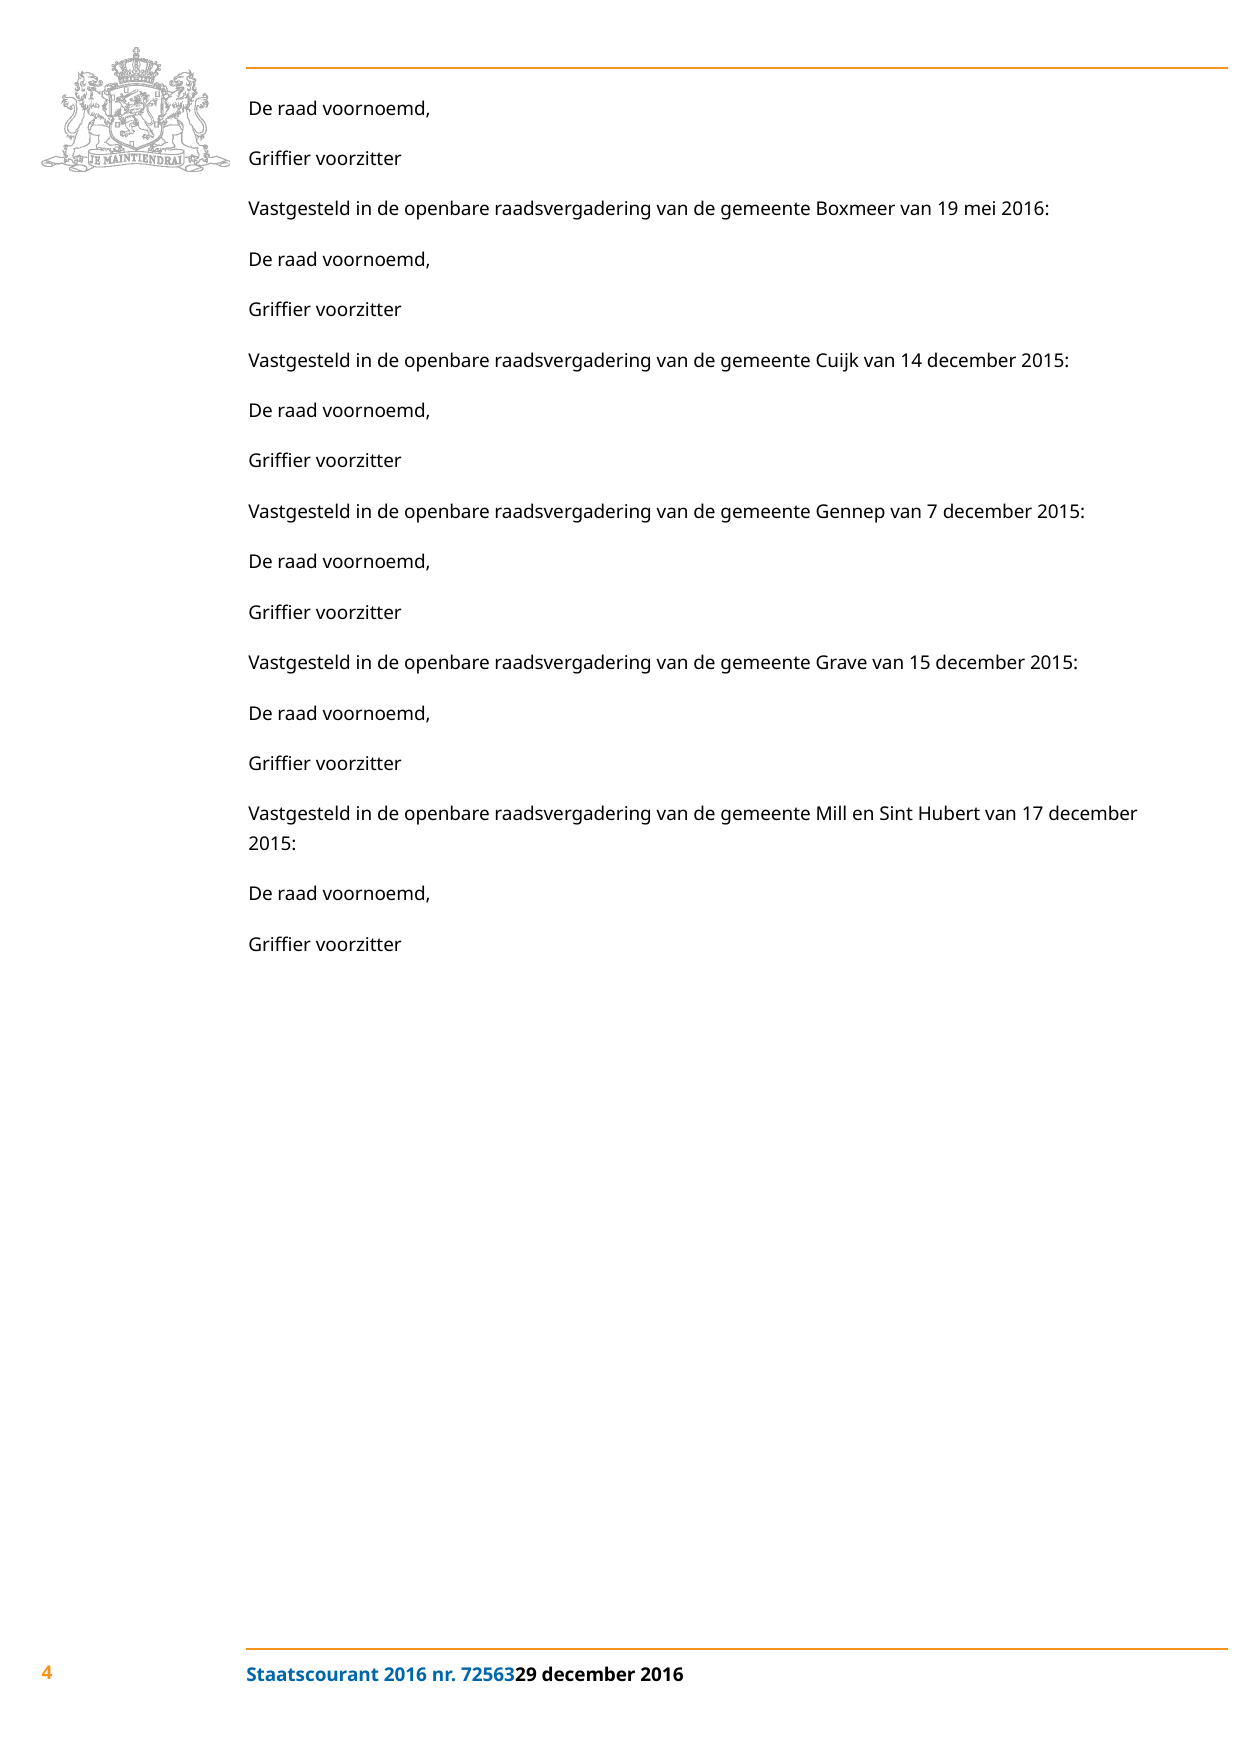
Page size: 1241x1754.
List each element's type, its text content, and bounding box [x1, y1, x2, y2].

picture [41, 47, 231, 172]
text De raad voornoemd, [248, 397, 1152, 423]
text Griffier voorzitter [248, 145, 1152, 171]
text Vastgesteld in de openbare raadsvergadering van de gemeente Gennep van 7 december 2015: [248, 498, 1152, 524]
text Vastgesteld in de openbare raadsvergadering van de gemeente Boxmeer van 19 mei 2016: [248, 196, 1152, 221]
text Griffier voorzitter [248, 448, 1152, 473]
text Vastgesteld in de openbare raadsvergadering van de gemeente Grave van 15 december 2015: [248, 649, 1152, 675]
text Vastgesteld in de openbare raadsvergadering van de gemeente Mill en Sint Hubert van 17 december 2015: [248, 801, 1152, 856]
text Vastgesteld in de openbare raadsvergadering van de gemeente Cuijk van 14 december 2015: [248, 347, 1152, 373]
text Griffier voorzitter [248, 599, 1152, 625]
text Griffier voorzitter [248, 750, 1152, 776]
text De raad voornoemd, [248, 246, 1152, 272]
text Griffier voorzitter [248, 296, 1152, 322]
text De raad voornoemd, [248, 95, 1152, 121]
text Griffier voorzitter [248, 931, 1152, 957]
text De raad voornoemd, [248, 548, 1152, 574]
text De raad voornoemd, [248, 881, 1152, 906]
text De raad voornoemd, [248, 700, 1152, 726]
